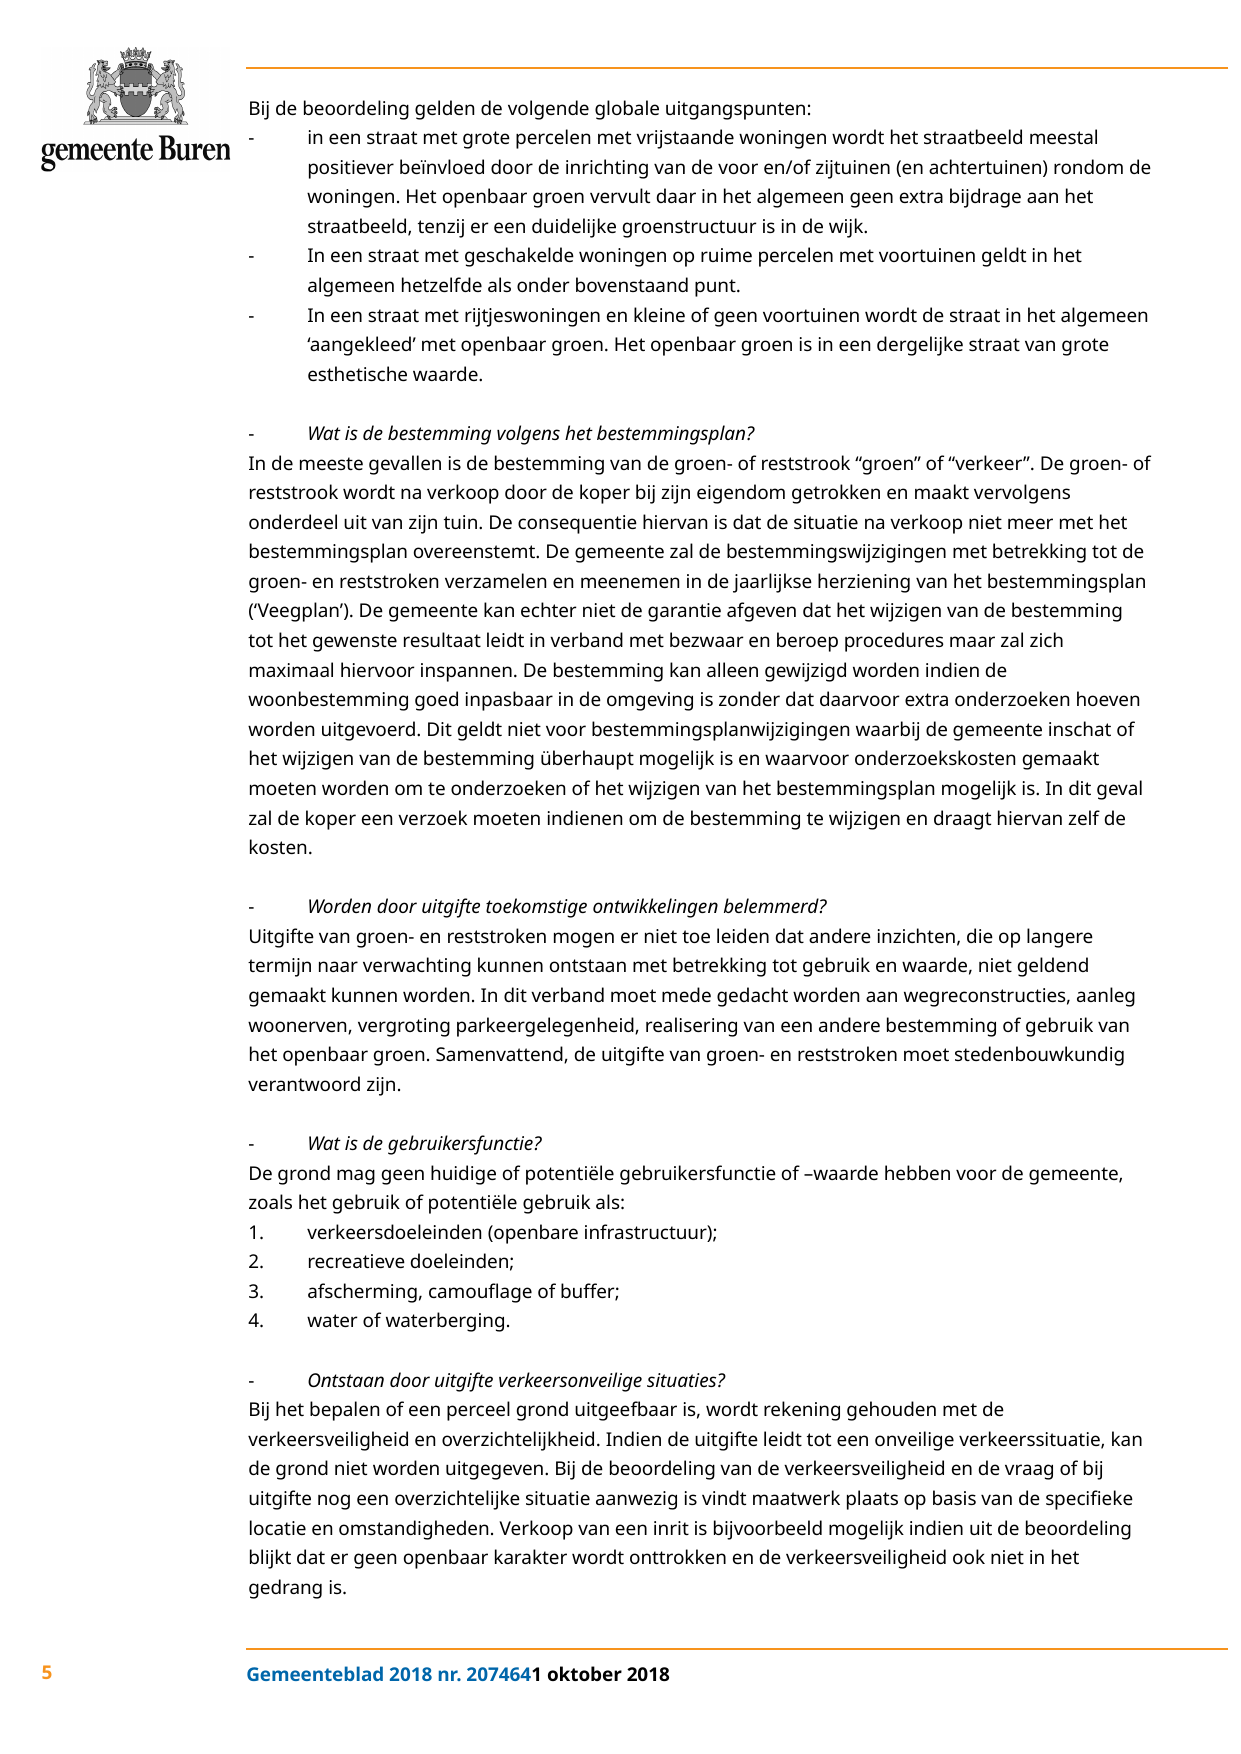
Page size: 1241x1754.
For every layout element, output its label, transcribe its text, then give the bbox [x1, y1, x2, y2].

text In de meeste gevallen is de bestemming van de groen- of reststrook “groen” of “verkeer”. De groen- of reststrook wordt na verkoop door de koper bij zijn eigendom getrokken en maakt vervolgens onderdeel uit van zijn tuin. De consequentie hiervan is dat de situatie na verkoop niet meer met het bestemmingsplan overeenstemt. De gemeente zal de bestemmingswijzigingen met betrekking tot de groen- en reststroken verzamelen en meenemen in de jaarlijkse herziening van het bestemmingsplan (‘Veegplan’). De gemeente kan echter niet de garantie afgeven dat het wijzigen van de bestemming tot het gewenste resultaat leidt in verband met bezwaar en beroep procedures maar zal zich maximaal hiervoor inspannen. De bestemming kan alleen gewijzigd worden indien de woonbestemming goed inpasbaar in de omgeving is zonder dat daarvoor extra onderzoeken hoeven worden uitgevoerd. Dit geldt niet voor bestemmingsplanwijzigingen waarbij de gemeente inschat of het wijzigen van de bestemming überhaupt mogelijk is en waarvoor onderzoekskosten gemaakt moeten worden om te onderzoeken of het wijzigen van het bestemmingsplan mogelijk is. In dit geval zal de koper een verzoek moeten indienen om de bestemming te wijzigen en draagt hiervan zelf de kosten. [248, 450, 1152, 860]
list water of waterberging. [248, 1308, 1152, 1333]
list in een straat met grote percelen met vrijstaande woningen wordt het straatbeeld meestal positiever beïnvloed door de inrichting van de voor en/of zijtuinen (en achtertuinen) rondom de woningen. Het openbaar groen vervult daar in het algemeen geen extra bijdrage aan het straatbeeld, tenzij er een duidelijke groenstructuur is in de wijk. [248, 124, 1152, 239]
list recreatieve doeleinden; [248, 1248, 1152, 1274]
list verkeersdoeleinden (openbare infrastructuur); [248, 1219, 1152, 1245]
list In een straat met geschakelde woningen op ruime percelen met voortuinen geldt in het algemeen hetzelfde als onder bovenstaand punt. [248, 243, 1152, 298]
list Wat is de bestemming volgens het bestemmingsplan? [248, 420, 1152, 446]
list In een straat met rijtjeswoningen en kleine of geen voortuinen wordt de straat in het algemeen ‘aangekleed’ met openbaar groen. Het openbaar groen is in een dergelijke straat van grote esthetische waarde. [248, 302, 1152, 387]
text De grond mag geen huidige of potentiële gebruikersfunctie of –waarde hebben voor de gemeente, zoals het gebruik of potentiële gebruik als: [248, 1160, 1152, 1215]
list Worden door uitgifte toekomstige ontwikkelingen belemmerd? [248, 893, 1152, 919]
list afscherming, camouflage of buffer; [248, 1278, 1152, 1304]
text Bij het bepalen of een perceel grond uitgeefbaar is, wordt rekening gehouden met de verkeersveiligheid en overzichtelijkheid. Indien de uitgifte leidt tot een onveilige verkeerssituatie, kan de grond niet worden uitgegeven. Bij de beoordeling van de verkeersveiligheid en de vraag of bij uitgifte nog een overzichtelijke situatie aanwezig is vindt maatwerk plaats op basis van de specifieke locatie en omstandigheden. Verkoop van een inrit is bijvoorbeeld mogelijk indien uit de beoordeling blijkt dat er geen openbaar karakter wordt onttrokken en de verkeersveiligheid ook niet in het gedrang is. [248, 1396, 1152, 1600]
text Uitgifte van groen- en reststroken mogen er niet toe leiden dat andere inzichten, die op langere termijn naar verwachting kunnen ontstaan met betrekking tot gebruik en waarde, niet geldend gemaakt kunnen worden. In dit verband moet mede gedacht worden aan wegreconstructies, aanleg woonerven, vergroting parkeergelegenheid, realisering van een andere bestemming of gebruik van het openbaar groen. Samenvattend, de uitgifte van groen- en reststroken moet stedenbouwkundig verantwoord zijn. [248, 923, 1152, 1097]
list Wat is de gebruikersfunctie? [248, 1130, 1152, 1156]
text Bij de beoordeling gelden de volgende globale uitgangspunten: [248, 95, 1152, 121]
list Ontstaan door uitgifte verkeersonveilige situaties? [248, 1367, 1152, 1393]
picture [41, 47, 231, 172]
